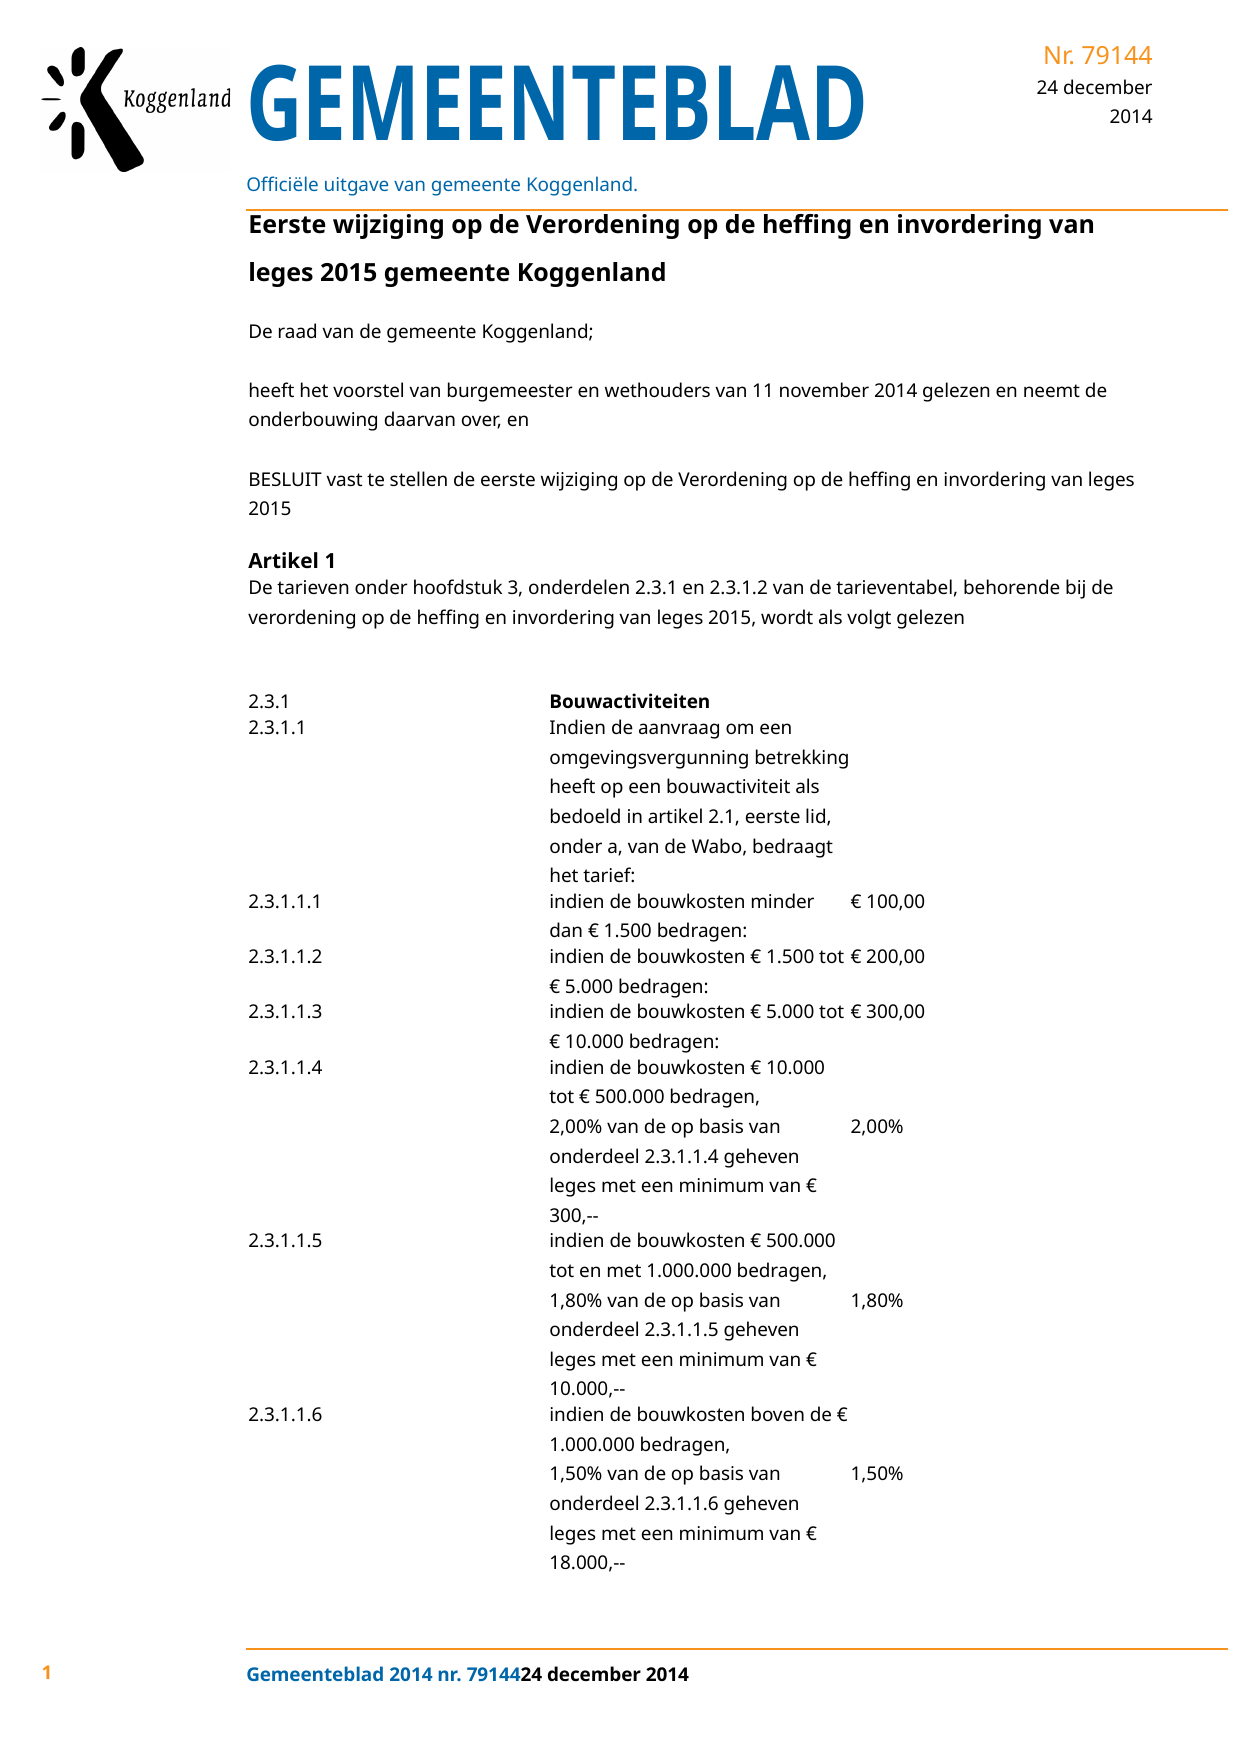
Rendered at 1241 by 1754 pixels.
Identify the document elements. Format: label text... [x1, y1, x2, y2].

table_cell indien de bouwkosten boven de € 1.000.000 bedragen, 1,50% van de op basis van onderdeel 2.3.1.1.6 geheven leges met een minimum van € 18.000,-- [549, 1401, 850, 1575]
table_cell 2.3.1.1.4 [248, 1054, 549, 1228]
text Artikel 1 [248, 546, 1152, 574]
table_cell indien de bouwkosten minder dan € 1.500 bedragen: [549, 888, 850, 943]
text De tarieven onder hoofdstuk 3, onderdelen 2.3.1 en 2.3.1.2 van de tarieventabel, behorende bij de verordening op de heffing en invordering van leges 2015, wordt als volgt gelezen [248, 574, 1152, 629]
table_cell € 300,00 [850, 999, 1152, 1054]
table_cell 2,00% [850, 1054, 1152, 1228]
table_cell 2.3.1.1.3 [248, 999, 549, 1054]
table_cell 2.3.1.1 [248, 715, 549, 888]
table_cell indien de bouwkosten € 10.000 tot € 500.000 bedragen, 2,00% van de op basis van onderdeel 2.3.1.1.4 geheven leges met een minimum van € 300,-- [549, 1054, 850, 1228]
text BESLUIT vast te stellen de eerste wijziging op de Verordening op de heffing en invordering van leges 2015 [248, 466, 1152, 521]
table_header Bouwactiviteiten [549, 689, 850, 714]
table_cell indien de bouwkosten € 500.000 tot en met 1.000.000 bedragen, 1,80% van de op basis van onderdeel 2.3.1.1.5 geheven leges met een minimum van € 10.000,-- [549, 1228, 850, 1401]
table_cell 2.3.1.1.5 [248, 1228, 549, 1401]
text Eerste wijziging op de Verordening op de heffing en invordering van leges 2015 gemeente Koggenland [248, 211, 1152, 288]
table_cell 2.3.1.1.6 [248, 1401, 549, 1575]
table_header 2.3.1 [248, 689, 549, 714]
text De raad van de gemeente Koggenland; [248, 318, 1152, 344]
table_cell € 100,00 [850, 888, 1152, 943]
table_header [850, 689, 1152, 714]
table_cell Indien de aanvraag om een omgevingsvergunning betrekking heeft op een bouwactiviteit als bedoeld in artikel 2.1, eerste lid, onder a, van de Wabo, bedraagt het tarief: [549, 715, 850, 888]
table_cell indien de bouwkosten € 1.500 tot € 5.000 bedragen: [549, 944, 850, 999]
table_cell indien de bouwkosten € 5.000 tot € 10.000 bedragen: [549, 999, 850, 1054]
table_cell 2.3.1.1.1 [248, 888, 549, 943]
table_cell 1,80% [850, 1228, 1152, 1401]
table_cell € 200,00 [850, 944, 1152, 999]
picture [41, 47, 231, 172]
table_cell [850, 715, 1152, 888]
table_cell 2.3.1.1.2 [248, 944, 549, 999]
table_cell 1,50% [850, 1401, 1152, 1575]
text heeft het voorstel van burgemeester en wethouders van 11 november 2014 gelezen en neemt de onderbouwing daarvan over, en [248, 377, 1152, 432]
